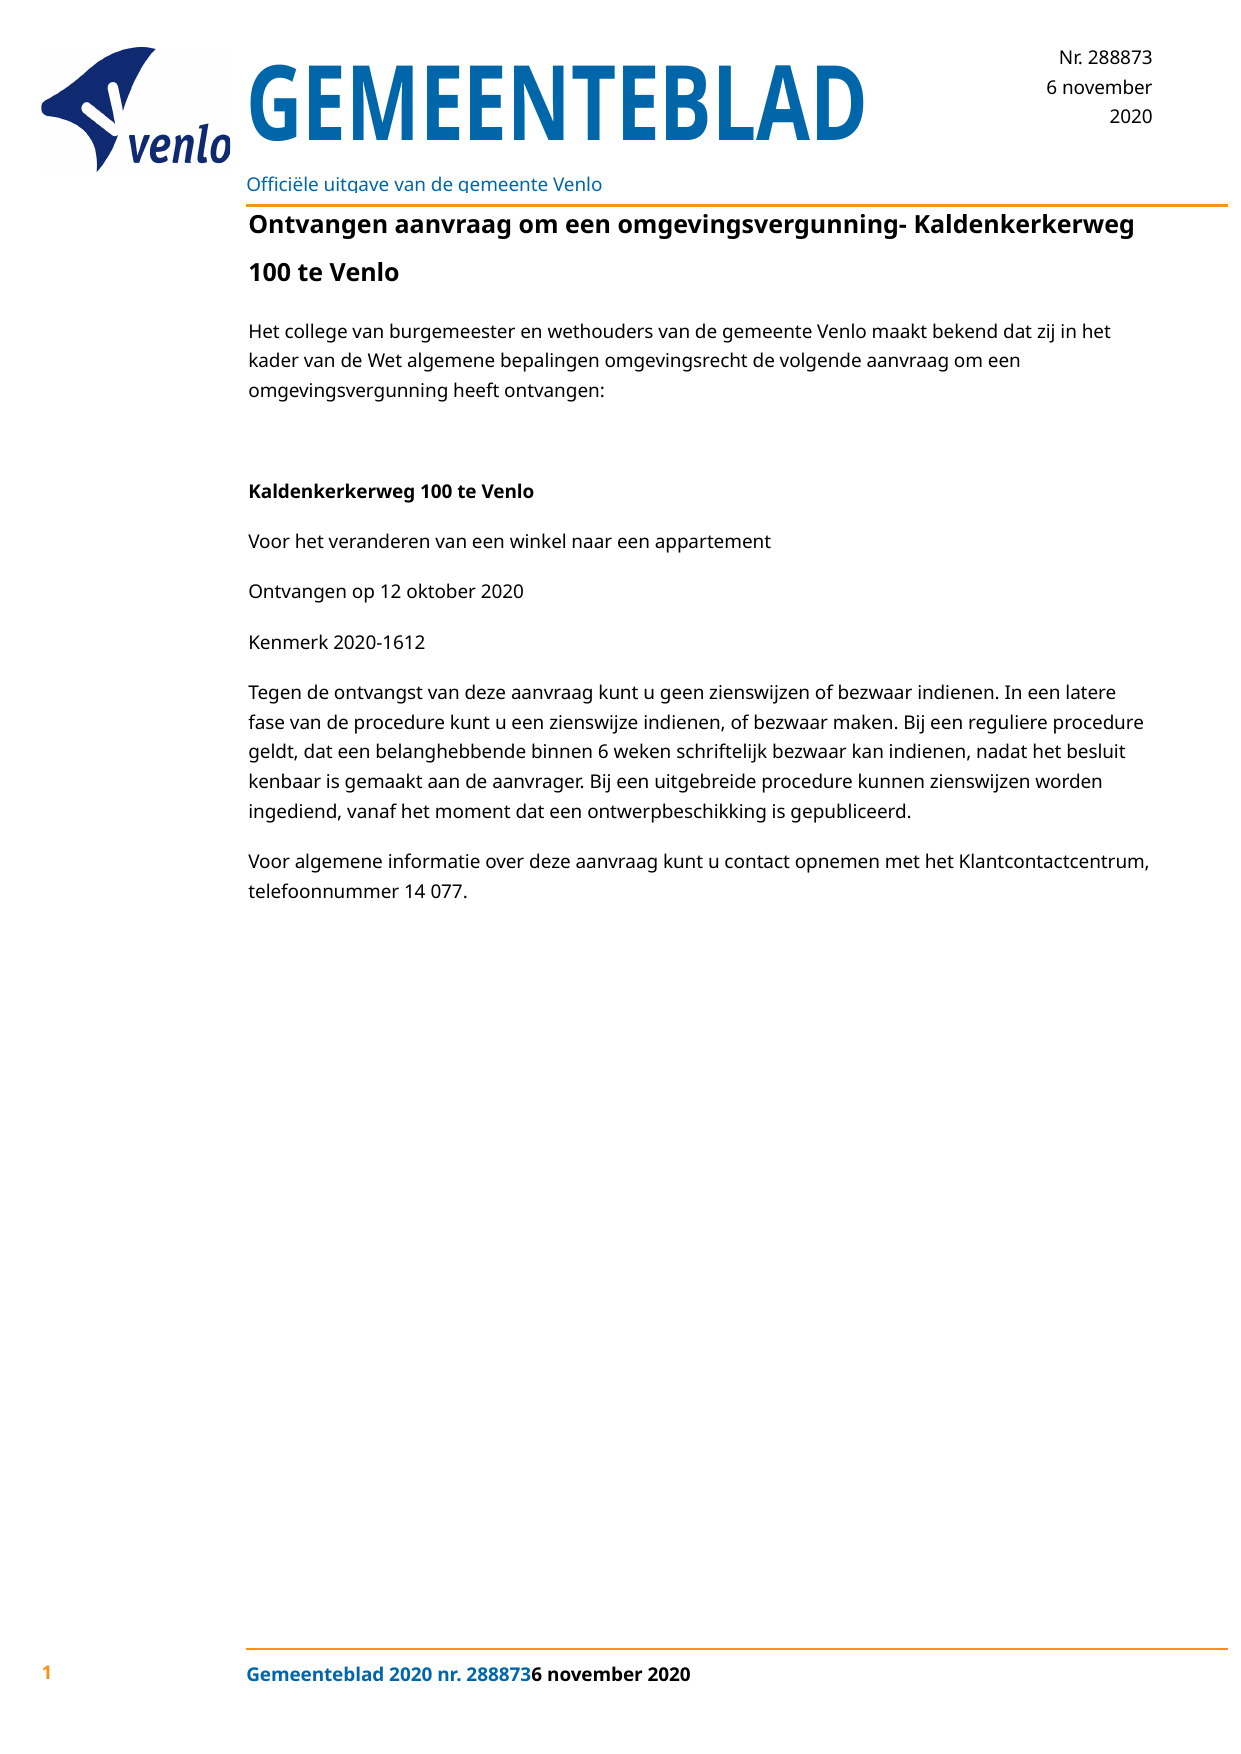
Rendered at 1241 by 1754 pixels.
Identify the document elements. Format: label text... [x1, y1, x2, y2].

text Het college van burgemeester en wethouders van de gemeente Venlo maakt bekend dat zij in het kader van de Wet algemene bepalingen omgevingsrecht de volgende aanvraag om een omgevingsvergunning heeft ontvangen: [248, 318, 1152, 403]
text Kenmerk 2020-1612 [248, 629, 1152, 655]
text Voor het veranderen van een winkel naar een appartement [248, 528, 1152, 554]
text Voor algemene informatie over deze aanvraag kunt u contact opnemen met het Klantcontactcentrum, telefoonnummer 14 077. [248, 848, 1152, 904]
text Ontvangen op 12 oktober 2020 [248, 579, 1152, 604]
text Kaldenkerkerweg 100 te Venlo [248, 478, 1152, 504]
text Ontvangen aanvraag om een omgevingsvergunning- Kaldenkerkerweg 100 te Venlo [248, 207, 1152, 288]
picture [41, 47, 231, 172]
text Tegen de ontvangst van deze aanvraag kunt u geen zienswijzen of bezwaar indienen. In een latere fase van de procedure kunt u een zienswijze indienen, of bezwaar maken. Bij een reguliere procedure geldt, dat een belanghebbende binnen 6 weken schriftelijk bezwaar kan indienen, nadat het besluit kenbaar is gemaakt aan de aanvrager. Bij een uitgebreide procedure kunnen zienswijzen worden ingediend, vanaf het moment dat een ontwerpbeschikking is gepubliceerd. [248, 679, 1152, 824]
